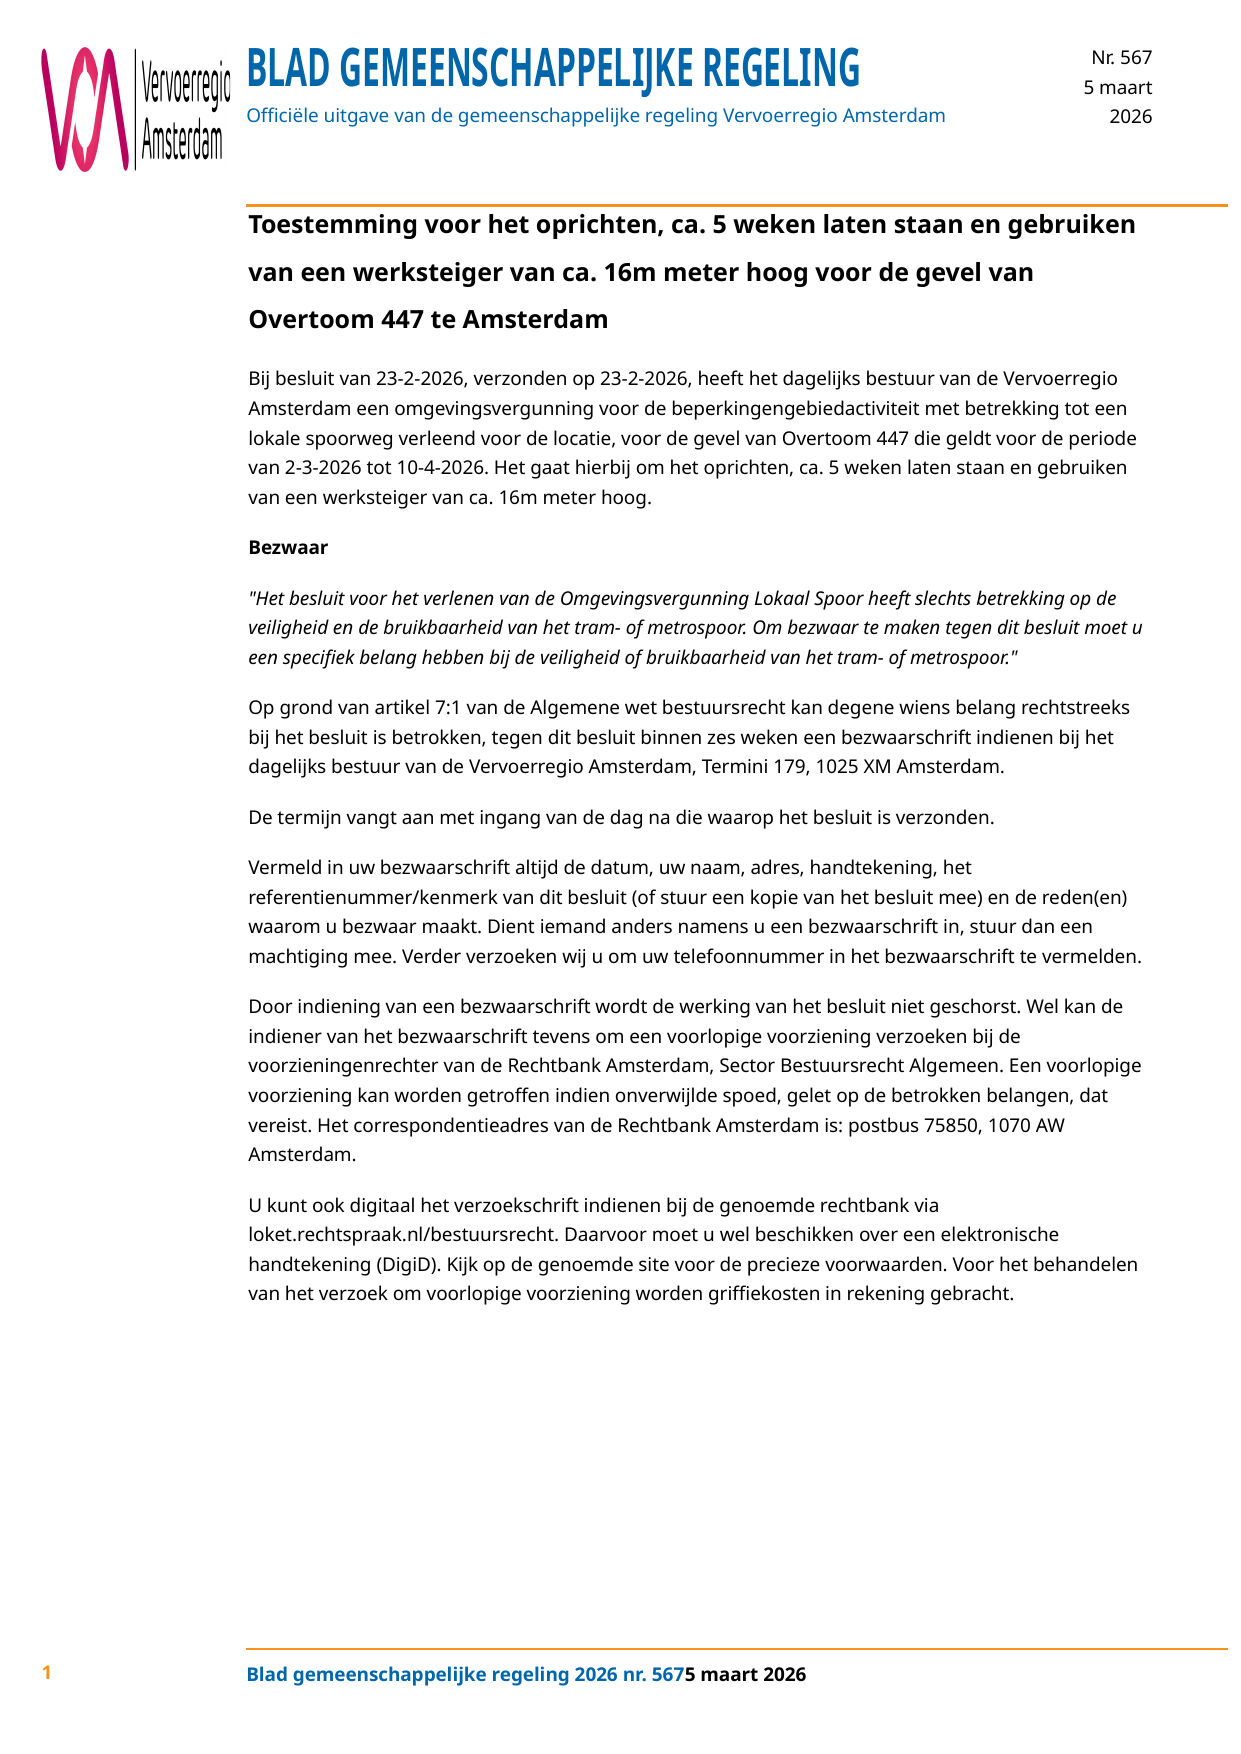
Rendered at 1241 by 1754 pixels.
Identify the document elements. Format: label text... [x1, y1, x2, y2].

text Bezwaar [248, 534, 1152, 560]
text De termijn vangt aan met ingang van de dag na die waarop het besluit is verzonden. [248, 804, 1152, 829]
picture [41, 47, 231, 172]
text Toestemming voor het oprichten, ca. 5 weken laten staan en gebruiken van een werksteiger van ca. 16m meter hoog voor de gevel van Overtoom 447 te Amsterdam [248, 207, 1152, 336]
text U kunt ook digitaal het verzoekschrift indienen bij de genoemde rechtbank via loket.rechtspraak.nl/bestuursrecht. Daarvoor moet u wel beschikken over een elektronische handtekening (DigiD). Kijk op de genoemde site voor de precieze voorwaarden. Voor het behandelen van het verzoek om voorlopige voorziening worden griffiekosten in rekening gebracht. [248, 1192, 1152, 1306]
text Door indiening van een bezwaarschrift wordt de werking van het besluit niet geschorst. Wel kan de indiener van het bezwaarschrift tevens om een voorlopige voorziening verzoeken bij de voorzieningenrechter van de Rechtbank Amsterdam, Sector Bestuursrecht Algemeen. Een voorlopige voorziening kan worden getroffen indien onverwijlde spoed, gelet op de betrokken belangen, dat vereist. Het correspondentieadres van de Rechtbank Amsterdam is: postbus 75850, 1070 AW Amsterdam. [248, 993, 1152, 1167]
text "Het besluit voor het verlenen van de Omgevingsvergunning Lokaal Spoor heeft slechts betrekking op de veiligheid en de bruikbaarheid van het tram- of metrospoor. Om bezwaar te maken tegen dit besluit moet u een specifiek belang hebben bij de veiligheid of bruikbaarheid van het tram- of metrospoor." [248, 585, 1152, 669]
text Bij besluit van 23-2-2026, verzonden op 23-2-2026, heeft het dagelijks bestuur van de Vervoerregio Amsterdam een omgevingsvergunning voor de beperkingengebiedactiviteit met betrekking tot een lokale spoorweg verleend voor de locatie, voor de gevel van Overtoom 447 die geldt voor de periode van 2-3-2026 tot 10-4-2026. Het gaat hierbij om het oprichten, ca. 5 weken laten staan en gebruiken van een werksteiger van ca. 16m meter hoog. [248, 366, 1152, 509]
text Vermeld in uw bezwaarschrift altijd de datum, uw naam, adres, handtekening, het referentienummer/kenmerk van dit besluit (of stuur een kopie van het besluit mee) en de reden(en) waarom u bezwaar maakt. Dient iemand anders namens u een bezwaarschrift in, stuur dan een machtiging mee. Verder verzoeken wij u om uw telefoonnummer in het bezwaarschrift te vermelden. [248, 854, 1152, 969]
text Op grond van artikel 7:1 van de Algemene wet bestuursrecht kan degene wiens belang rechtstreeks bij het besluit is betrokken, tegen dit besluit binnen zes weken een bezwaarschrift indienen bij het dagelijks bestuur van de Vervoerregio Amsterdam, Termini 179, 1025 XM Amsterdam. [248, 694, 1152, 779]
